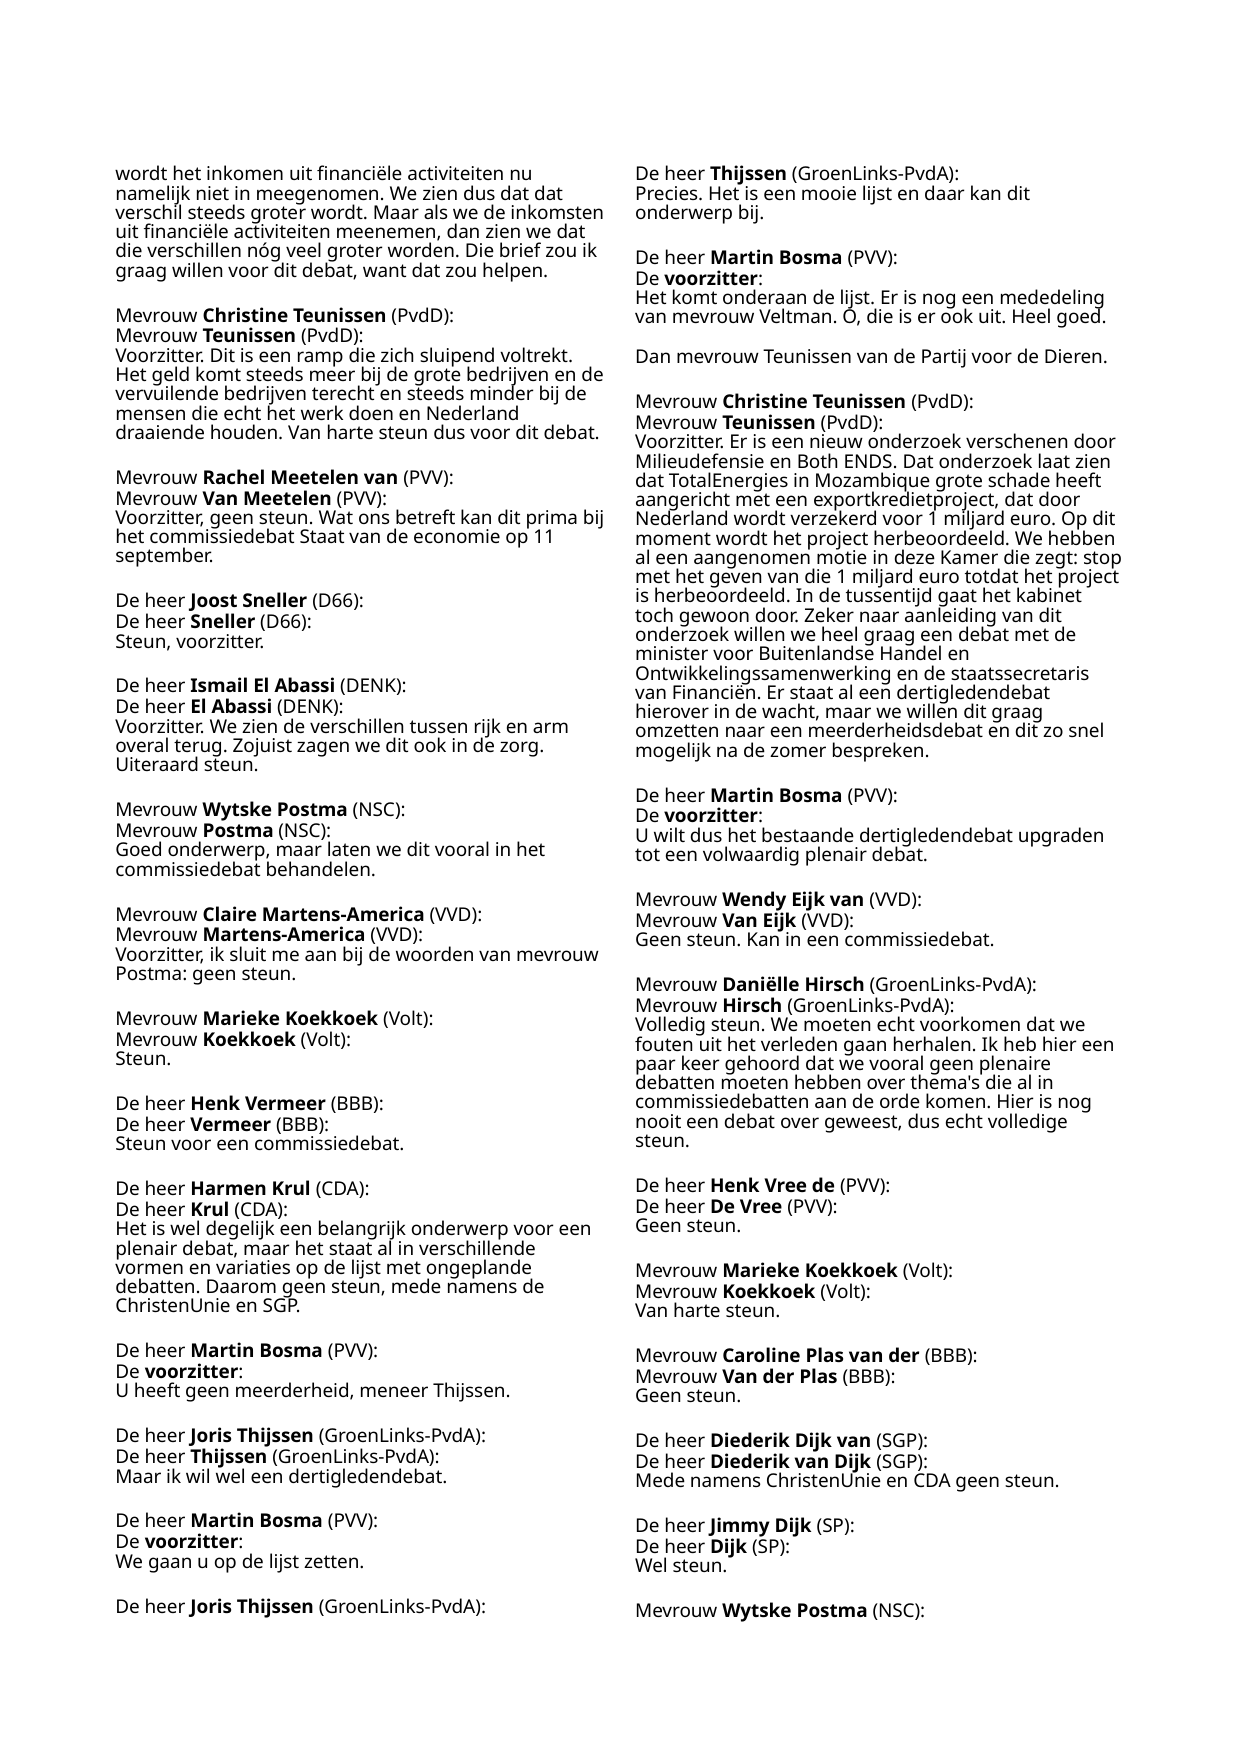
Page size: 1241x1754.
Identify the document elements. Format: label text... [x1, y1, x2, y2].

text Voorzitter. Er is een nieuw onderzoek verschenen door Milieudefensie en Both ENDS. Dat onderzoek laat zien dat TotalEnergies in Mozambique grote schade heeft aangericht met een exportkredietproject, dat door Nederland wordt verzekerd voor 1 miljard euro. Op dit moment wordt het project herbeoordeeld. We hebben al een aangenomen motie in deze Kamer die zegt: stop met het geven van die 1 miljard euro totdat het project is herbeoordeeld. In de tussentijd gaat het kabinet toch gewoon door. Zeker naar aanleiding van dit onderzoek willen we heel graag een debat met de minister voor Buitenlandse Handel en Ontwikkelingssamenwerking en de staatssecretaris van Financiën. Er staat al een dertigledendebat hierover in de wacht, maar we willen dit graag omzetten naar een meerderheidsdebat en dit zo snel mogelijk na de zomer bespreken. [635, 433, 1125, 761]
text Steun voor een commissiedebat. [115, 1135, 605, 1154]
text De heer Harmen Krul (CDA): [115, 1175, 605, 1201]
text Mevrouw Postma (NSC): [115, 822, 605, 841]
text Dan mevrouw Teunissen van de Partij voor de Dieren. [635, 348, 1125, 367]
text De heer Krul (CDA): [115, 1201, 605, 1220]
text De heer Joris Thijssen (GroenLinks-PvdA): [115, 1423, 605, 1448]
text Steun. [115, 1050, 605, 1069]
text Geen steun. [635, 1217, 1125, 1236]
text De heer Dijk (SP): [635, 1538, 1125, 1557]
text Mevrouw Caroline Plas van der (BBB): [635, 1342, 1125, 1368]
text De heer Henk Vree de (PVV): [635, 1172, 1125, 1198]
text De heer Martin Bosma (PVV): [115, 1337, 605, 1363]
text De heer Ismail El Abassi (DENK): [115, 673, 605, 698]
text De voorzitter: [635, 270, 1125, 289]
text Mevrouw Christine Teunissen (PvdD): [115, 302, 605, 327]
text De heer El Abassi (DENK): [115, 698, 605, 718]
text Mevrouw Christine Teunissen (PvdD): [635, 388, 1125, 414]
text De voorzitter: [115, 1533, 605, 1553]
text Voorzitter, geen steun. Wat ons betreft kan dit prima bij het commissiedebat Staat van de economie op 11 september. [115, 509, 605, 567]
text Mede namens ChristenUnie en CDA geen steun. [635, 1472, 1125, 1492]
text Mevrouw Marieke Koekkoek (Volt): [635, 1257, 1125, 1283]
text Wel steun. [635, 1557, 1125, 1577]
text De heer Diederik van Dijk (SGP): [635, 1453, 1125, 1472]
text Mevrouw Wendy Eijk van (VVD): [635, 886, 1125, 912]
text De heer De Vree (PVV): [635, 1198, 1125, 1217]
text Mevrouw Rachel Meetelen van (PVV): [115, 464, 605, 490]
text Mevrouw Daniëlle Hirsch (GroenLinks-PvdA): [635, 971, 1125, 997]
text Geen steun. Kan in een commissiedebat. [635, 931, 1125, 950]
text Het komt onderaan de lijst. Er is nog een mededeling van mevrouw Veltman. O, die is er ook uit. Heel goed. [635, 289, 1125, 327]
text Mevrouw Teunissen (PvdD): [635, 414, 1125, 433]
text Het is wel degelijk een belangrijk onderwerp voor een plenair debat, maar het staat al in verschillende vormen en variaties op de lijst met ongeplande debatten. Daarom geen steun, mede namens de ChristenUnie en SGP. [115, 1220, 605, 1317]
text U wilt dus het bestaande dertigledendebat upgraden tot een volwaardig plenair debat. [635, 827, 1125, 865]
text De heer Thijssen (GroenLinks-PvdA): [635, 165, 1125, 184]
text Mevrouw Van der Plas (BBB): [635, 1368, 1125, 1387]
text Voorzitter, ik sluit me aan bij de woorden van mevrouw Postma: geen steun. [115, 946, 605, 984]
text We gaan u op de lijst zetten. [115, 1553, 605, 1572]
text Volledig steun. We moeten echt voorkomen dat we fouten uit het verleden gaan herhalen. Ik heb hier een paar keer gehoord dat we vooral geen plenaire debatten moeten hebben over thema's die al in commissiedebatten aan de orde komen. Hier is nog nooit een debat over geweest, dus echt volledige steun. [635, 1016, 1125, 1151]
text Voorzitter. Dit is een ramp die zich sluipend voltrekt. Het geld komt steeds meer bij de grote bedrijven en de vervuilende bedrijven terecht en steeds minder bij de mensen die echt het werk doen en Nederland draaiende houden. Van harte steun dus voor dit debat. [115, 347, 605, 443]
text De voorzitter: [635, 807, 1125, 827]
text De heer Martin Bosma (PVV): [115, 1508, 605, 1533]
text Mevrouw Claire Martens-America (VVD): [115, 901, 605, 926]
text Van harte steun. [635, 1302, 1125, 1321]
text Mevrouw Marieke Koekkoek (Volt): [115, 1005, 605, 1031]
text wordt het inkomen uit financiële activiteiten nu namelijk niet in meegenomen. We zien dus dat dat verschil steeds groter wordt. Maar als we de inkomsten uit financiële activiteiten meenemen, dan zien we dat die verschillen nóg veel groter worden. Die brief zou ik graag willen voor dit debat, want dat zou helpen. [115, 165, 605, 281]
text De heer Vermeer (BBB): [115, 1116, 605, 1135]
text Precies. Het is een mooie lijst en daar kan dit onderwerp bij. [635, 184, 1125, 223]
text Steun, voorzitter. [115, 633, 605, 652]
text De heer Diederik Dijk van (SGP): [635, 1427, 1125, 1453]
text Mevrouw Wytske Postma (NSC): [115, 796, 605, 822]
text Voorzitter. We zien de verschillen tussen rijk en arm overal terug. Zojuist zagen we dit ook in de zorg. Uiteraard steun. [115, 718, 605, 776]
text De heer Martin Bosma (PVV): [635, 782, 1125, 807]
text De heer Henk Vermeer (BBB): [115, 1090, 605, 1116]
text Mevrouw Teunissen (PvdD): [115, 327, 605, 347]
text De heer Jimmy Dijk (SP): [635, 1512, 1125, 1538]
text Mevrouw Hirsch (GroenLinks-PvdA): [635, 997, 1125, 1016]
text Maar ik wil wel een dertigledendebat. [115, 1468, 605, 1487]
text Mevrouw Wytske Postma (NSC): [635, 1597, 1125, 1623]
text Mevrouw Martens-America (VVD): [115, 926, 605, 946]
text De heer Martin Bosma (PVV): [635, 244, 1125, 270]
text De heer Joris Thijssen (GroenLinks-PvdA): [115, 1593, 605, 1618]
text De voorzitter: [115, 1363, 605, 1382]
text U heeft geen meerderheid, meneer Thijssen. [115, 1382, 605, 1402]
text Mevrouw Koekkoek (Volt): [115, 1031, 605, 1050]
text Mevrouw Van Meetelen (PVV): [115, 490, 605, 509]
text Goed onderwerp, maar laten we dit vooral in het commissiedebat behandelen. [115, 841, 605, 880]
text De heer Joost Sneller (D66): [115, 588, 605, 613]
text Mevrouw Koekkoek (Volt): [635, 1283, 1125, 1302]
text Geen steun. [635, 1387, 1125, 1406]
text De heer Sneller (D66): [115, 613, 605, 633]
text De heer Thijssen (GroenLinks-PvdA): [115, 1448, 605, 1468]
text Mevrouw Van Eijk (VVD): [635, 912, 1125, 931]
